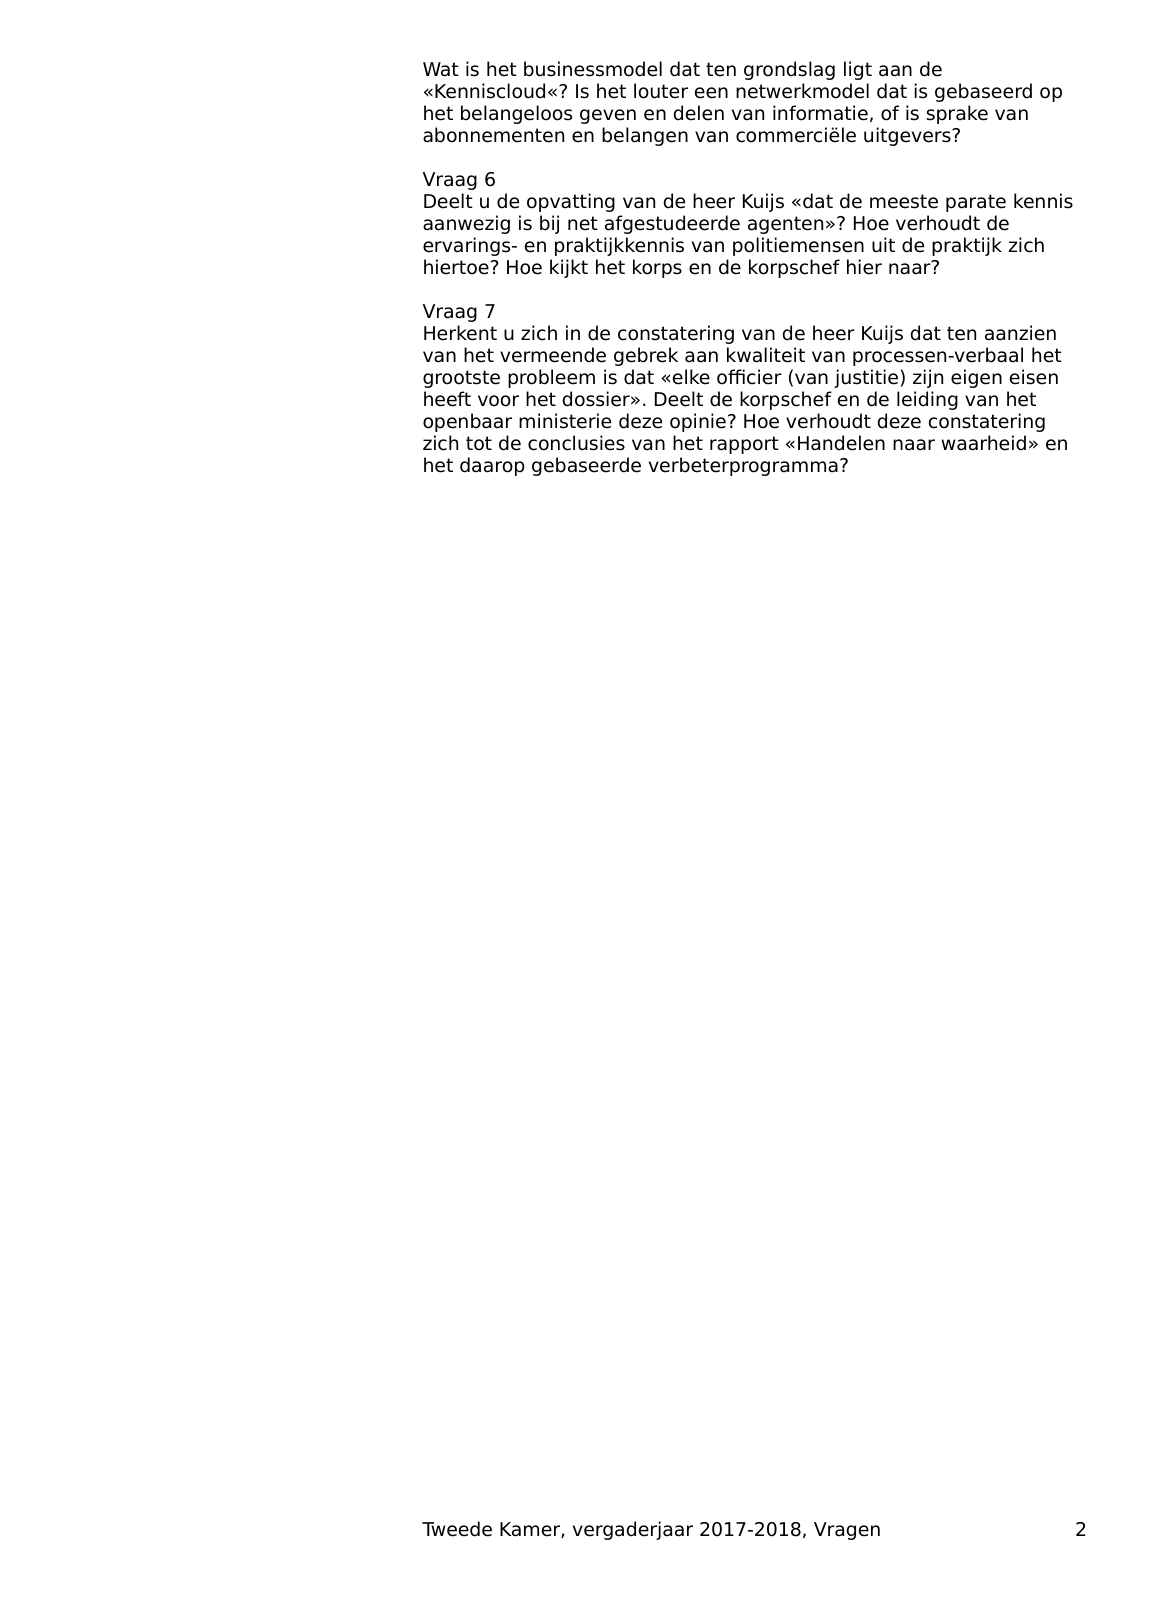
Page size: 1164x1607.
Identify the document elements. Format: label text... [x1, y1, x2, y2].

text Deelt u de opvatting van de heer Kuijs «dat de meeste parate kennis aanwezig is bij net afgestudeerde agenten»? Hoe verhoudt de ervarings- en praktijkkennis van politiemensen uit de praktijk zich hiertoe? Hoe kijkt het korps en de korpschef hier naar? [422, 191, 1087, 279]
text Vraag 6 [422, 169, 1087, 191]
text Vraag 7 [422, 301, 1087, 323]
text Wat is het businessmodel dat ten grondslag ligt aan de «Kenniscloud«? Is het louter een netwerkmodel dat is gebaseerd op het belangeloos geven en delen van informatie, of is sprake van abonnementen en belangen van commerciële uitgevers? [422, 59, 1087, 147]
text Herkent u zich in de constatering van de heer Kuijs dat ten aanzien van het vermeende gebrek aan kwaliteit van processen-verbaal het grootste probleem is dat «elke officier (van justitie) zijn eigen eisen heeft voor het dossier». Deelt de korpschef en de leiding van het openbaar ministerie deze opinie? Hoe verhoudt deze constatering zich tot de conclusies van het rapport «Handelen naar waarheid» en het daarop gebaseerde verbeterprogramma? [422, 323, 1087, 477]
